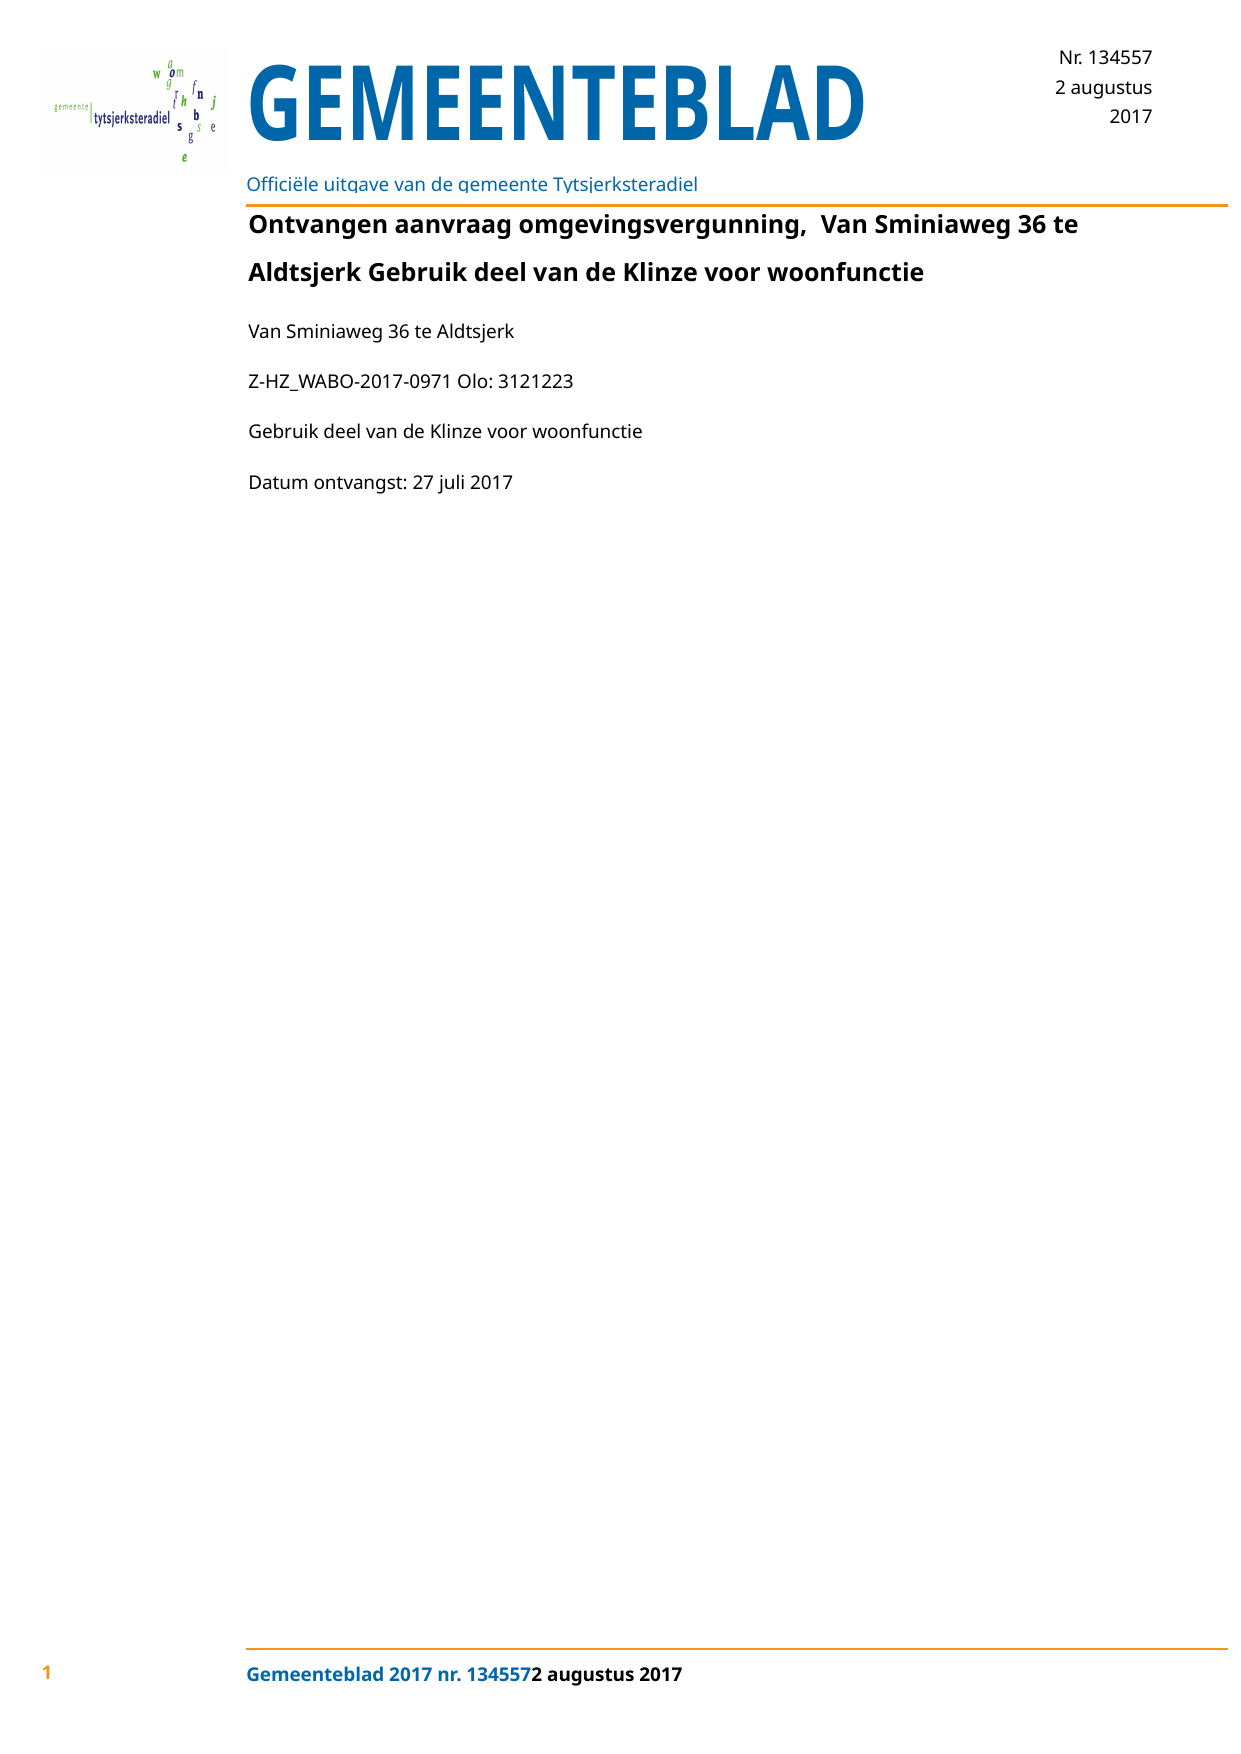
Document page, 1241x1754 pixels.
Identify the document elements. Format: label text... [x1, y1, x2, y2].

text Ontvangen aanvraag omgevingsvergunning, Van Sminiaweg 36 te Aldtsjerk Gebruik deel van de Klinze voor woonfunctie [248, 207, 1152, 288]
text Z-HZ_WABO-2017-0971 Olo: 3121223 [248, 368, 1152, 394]
text Gebruik deel van de Klinze voor woonfunctie [248, 419, 1152, 444]
text Van Sminiaweg 36 te Aldtsjerk [248, 318, 1152, 344]
text Datum ontvangst: 27 juli 2017 [248, 469, 1152, 495]
picture [41, 47, 231, 172]
